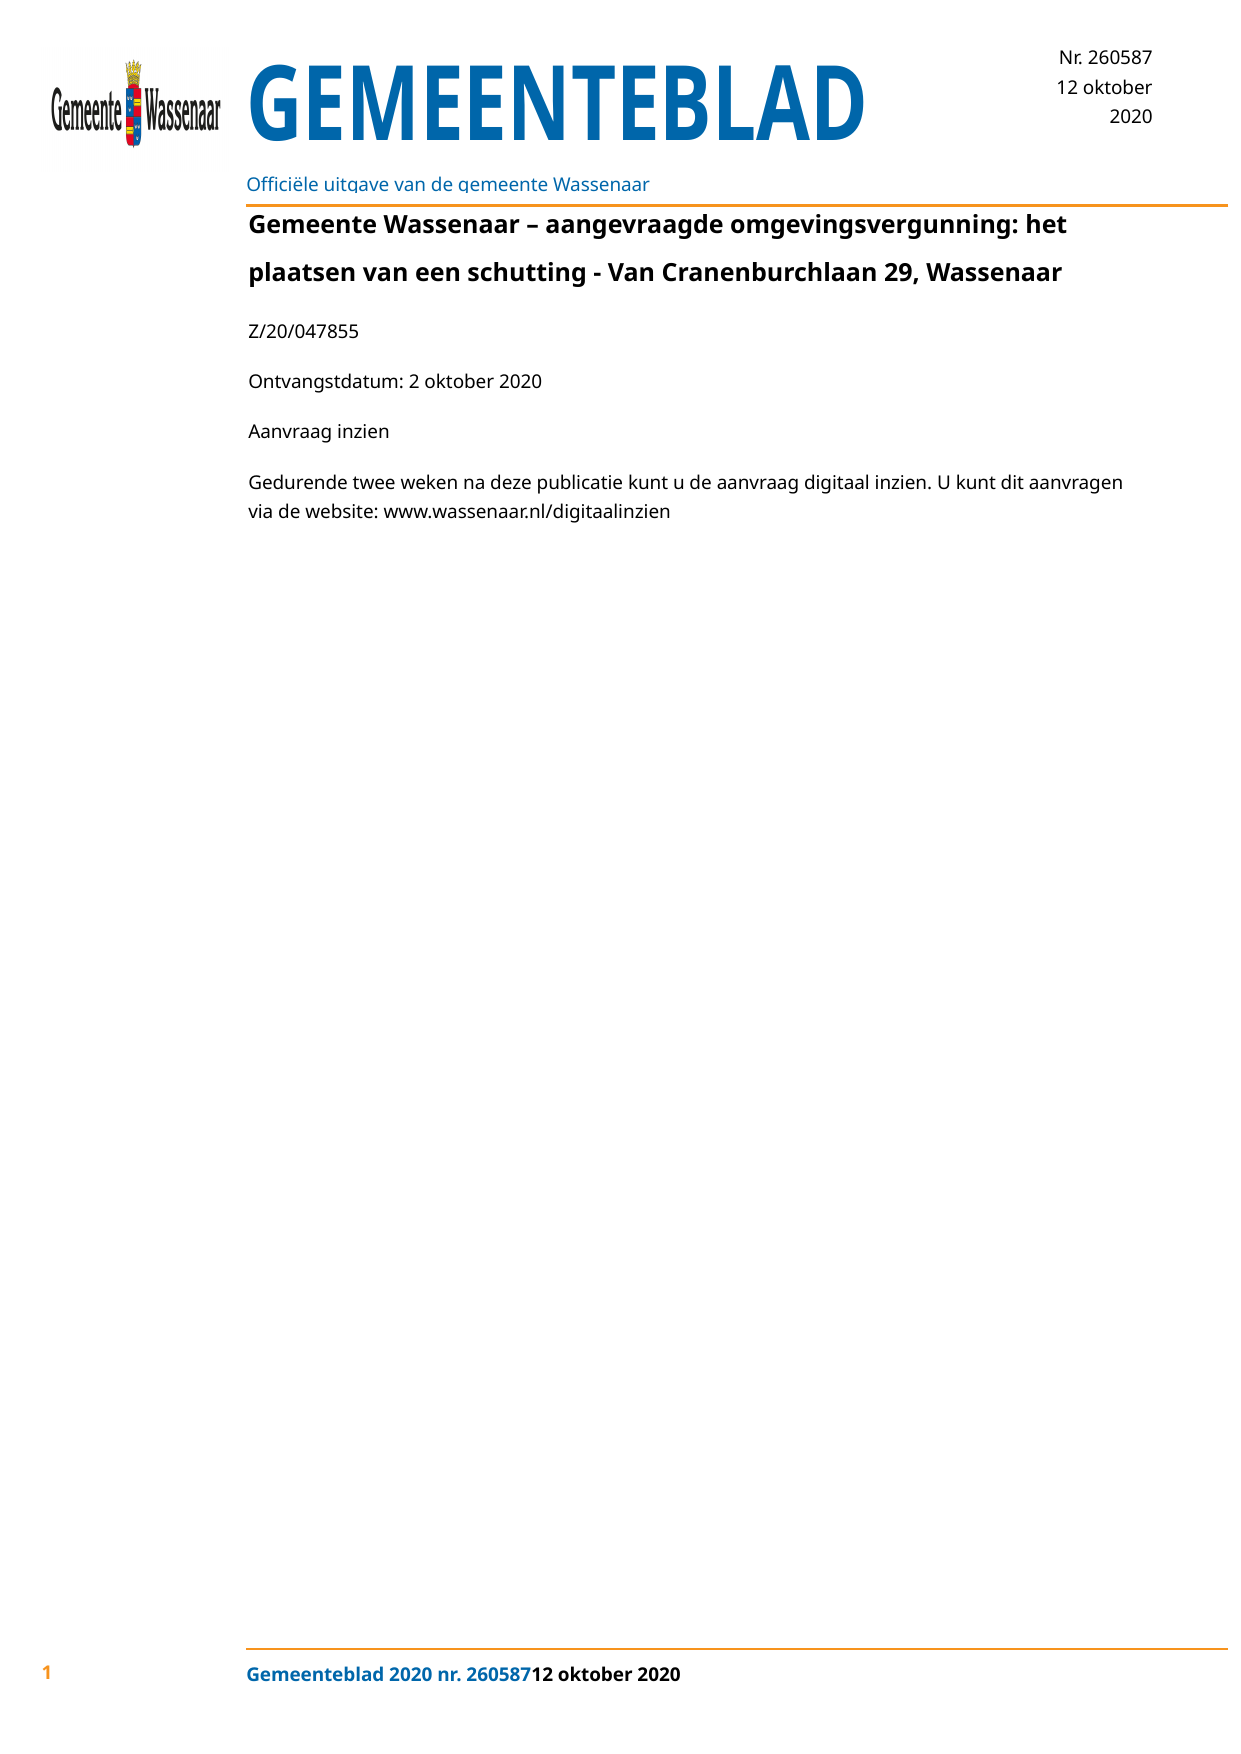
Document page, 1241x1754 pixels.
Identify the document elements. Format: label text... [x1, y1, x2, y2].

picture [41, 47, 231, 172]
text Aanvraag inzien [248, 419, 1152, 444]
text Gedurende twee weken na deze publicatie kunt u de aanvraag digitaal inzien. U kunt dit aanvragen via de website: www.wassenaar.nl/digitaalinzien [248, 469, 1152, 524]
text Z/20/047855 [248, 318, 1152, 344]
text Ontvangstdatum: 2 oktober 2020 [248, 368, 1152, 394]
text Gemeente Wassenaar – aangevraagde omgevingsvergunning: het plaatsen van een schutting - Van Cranenburchlaan 29, Wassenaar [248, 207, 1152, 288]
